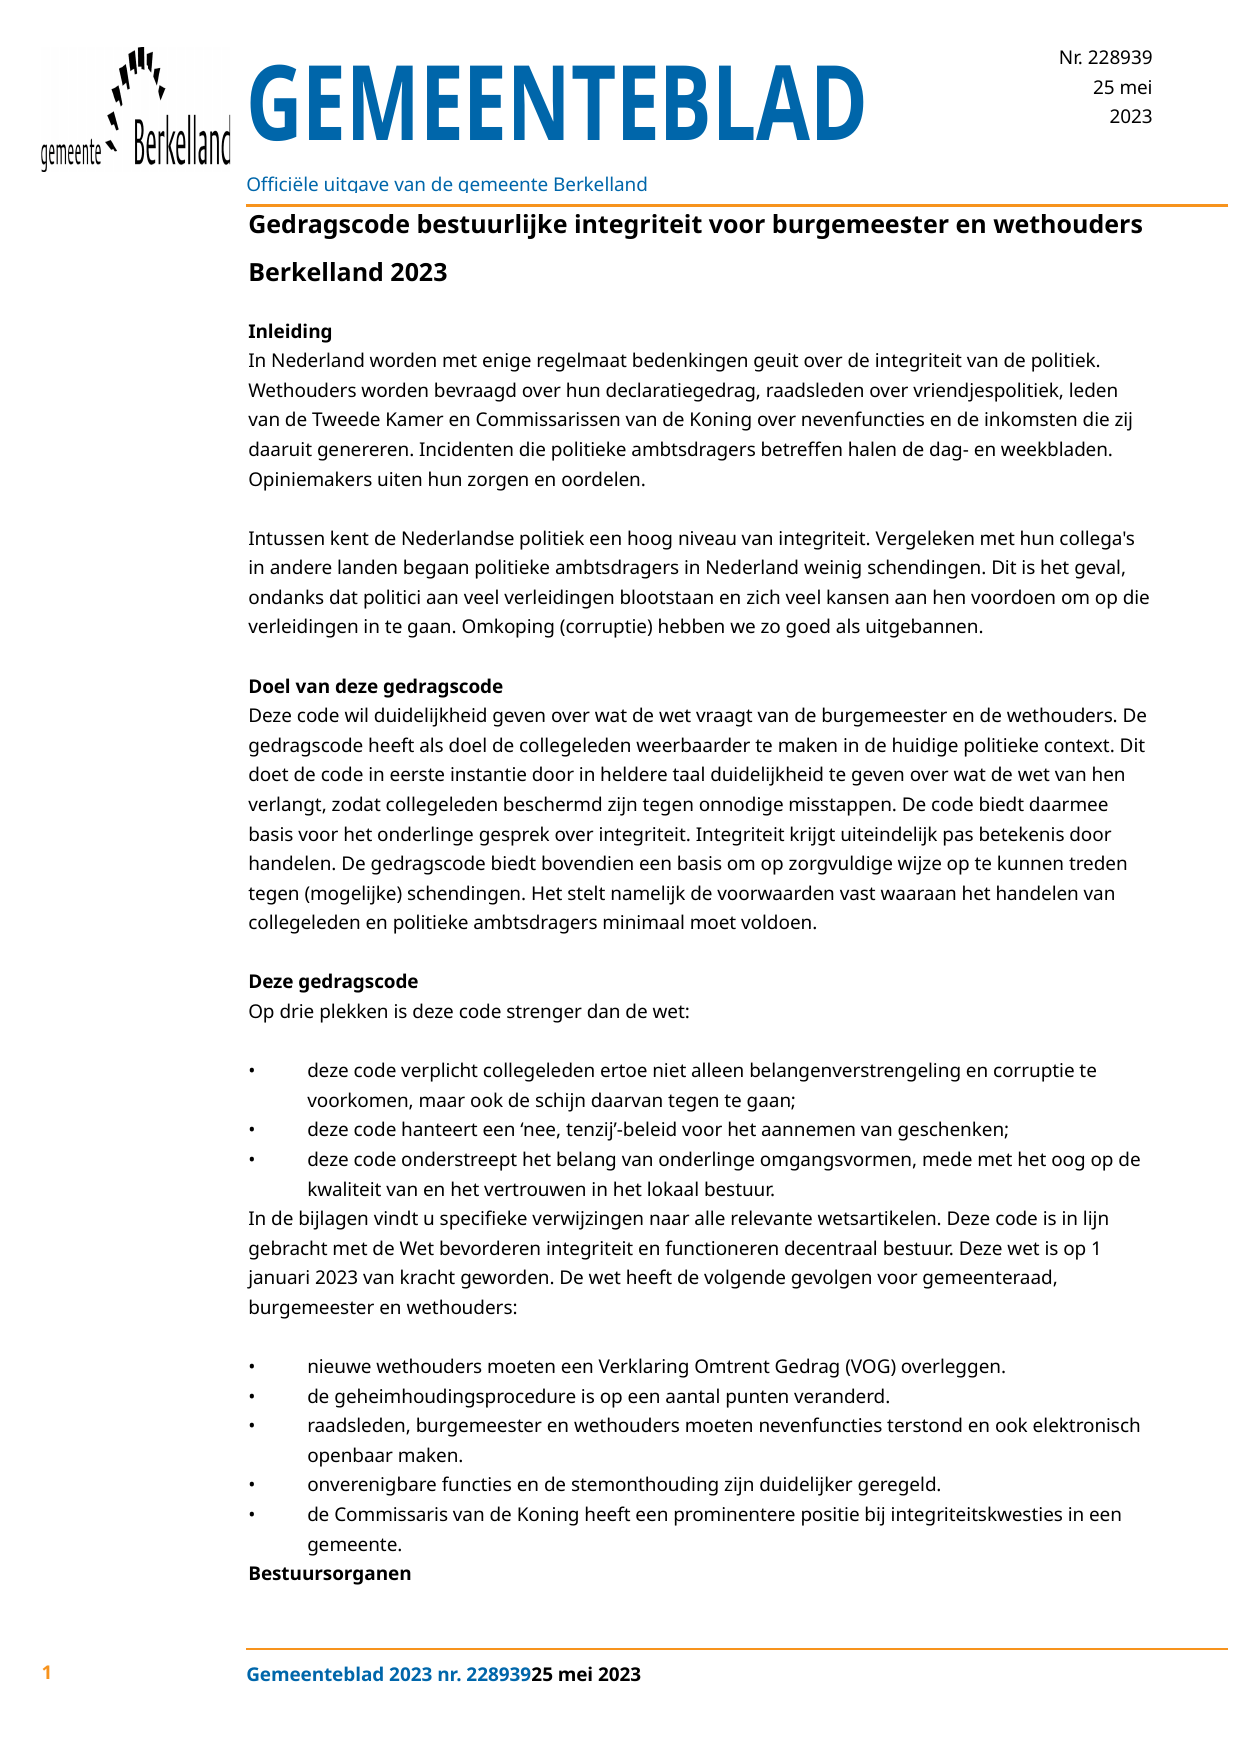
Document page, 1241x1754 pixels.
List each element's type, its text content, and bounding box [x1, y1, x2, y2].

text In Nederland worden met enige regelmaat bedenkingen geuit over de integriteit van de politiek. Wethouders worden bevraagd over hun declaratiegedrag, raadsleden over vriendjespolitiek, leden van de Tweede Kamer en Commissarissen van de Koning over nevenfuncties en de inkomsten die zij daaruit genereren. Incidenten die politieke ambtsdragers betreffen halen de dag- en weekbladen. Opiniemakers uiten hun zorgen en oordelen. [248, 347, 1152, 492]
text Gedragscode bestuurlijke integriteit voor burgemeester en wethouders Berkelland 2023 [248, 207, 1152, 288]
list deze code hanteert een ‘nee, tenzij’-beleid voor het aannemen van geschenken; [248, 1117, 1152, 1142]
text Op drie plekken is deze code strenger dan de wet: [248, 998, 1152, 1024]
list nieuwe wethouders moeten een Verklaring Omtrent Gedrag (VOG) overleggen. [248, 1353, 1152, 1379]
text Doel van deze gedragscode [248, 673, 1152, 699]
list deze code onderstreept het belang van onderlinge omgangsvormen, mede met het oog op de kwaliteit van en het vertrouwen in het lokaal bestuur. [248, 1146, 1152, 1202]
list de Commissaris van de Koning heeft een prominentere positie bij integriteitskwesties in een gemeente. [248, 1501, 1152, 1557]
text In de bijlagen vindt u specifieke verwijzingen naar alle relevante wetsartikelen. Deze code is in lijn gebracht met de Wet bevorderen integriteit en functioneren decentraal bestuur. Deze wet is op 1 januari 2023 van kracht geworden. De wet heeft de volgende gevolgen voor gemeenteraad, burgemeester en wethouders: [248, 1205, 1152, 1320]
text Bestuursorganen [248, 1560, 1152, 1586]
list raadsleden, burgemeester en wethouders moeten nevenfuncties terstond en ook elektronisch openbaar maken. [248, 1412, 1152, 1468]
list de geheimhoudingsprocedure is op een aantal punten veranderd. [248, 1383, 1152, 1409]
text Deze gedragscode [248, 969, 1152, 994]
text Intussen kent de Nederlandse politiek een hoog niveau van integriteit. Vergeleken met hun collega's in andere landen begaan politieke ambtsdragers in Nederland weinig schendingen. Dit is het geval, ondanks dat politici aan veel verleidingen blootstaan en zich veel kansen aan hen voordoen om op die verleidingen in te gaan. Omkoping (corruptie) hebben we zo goed als uitgebannen. [248, 525, 1152, 639]
text Inleiding [248, 318, 1152, 344]
list deze code verplicht collegeleden ertoe niet alleen belangenverstrengeling en corruptie te voorkomen, maar ook de schijn daarvan tegen te gaan; [248, 1057, 1152, 1113]
text Deze code wil duidelijkheid geven over wat de wet vraagt van de burgemeester en de wethouders. De gedragscode heeft als doel de collegeleden weerbaarder te maken in de huidige politieke context. Dit doet de code in eerste instantie door in heldere taal duidelijkheid te geven over wat de wet van hen verlangt, zodat collegeleden beschermd zijn tegen onnodige misstappen. De code biedt daarmee basis voor het onderlinge gesprek over integriteit. Integriteit krijgt uiteindelijk pas betekenis door handelen. De gedragscode biedt bovendien een basis om op zorgvuldige wijze op te kunnen treden tegen (mogelijke) schendingen. Het stelt namelijk de voorwaarden vast waaraan het handelen van collegeleden en politieke ambtsdragers minimaal moet voldoen. [248, 702, 1152, 935]
picture [41, 47, 231, 172]
list onverenigbare functies en de stemonthouding zijn duidelijker geregeld. [248, 1472, 1152, 1497]
